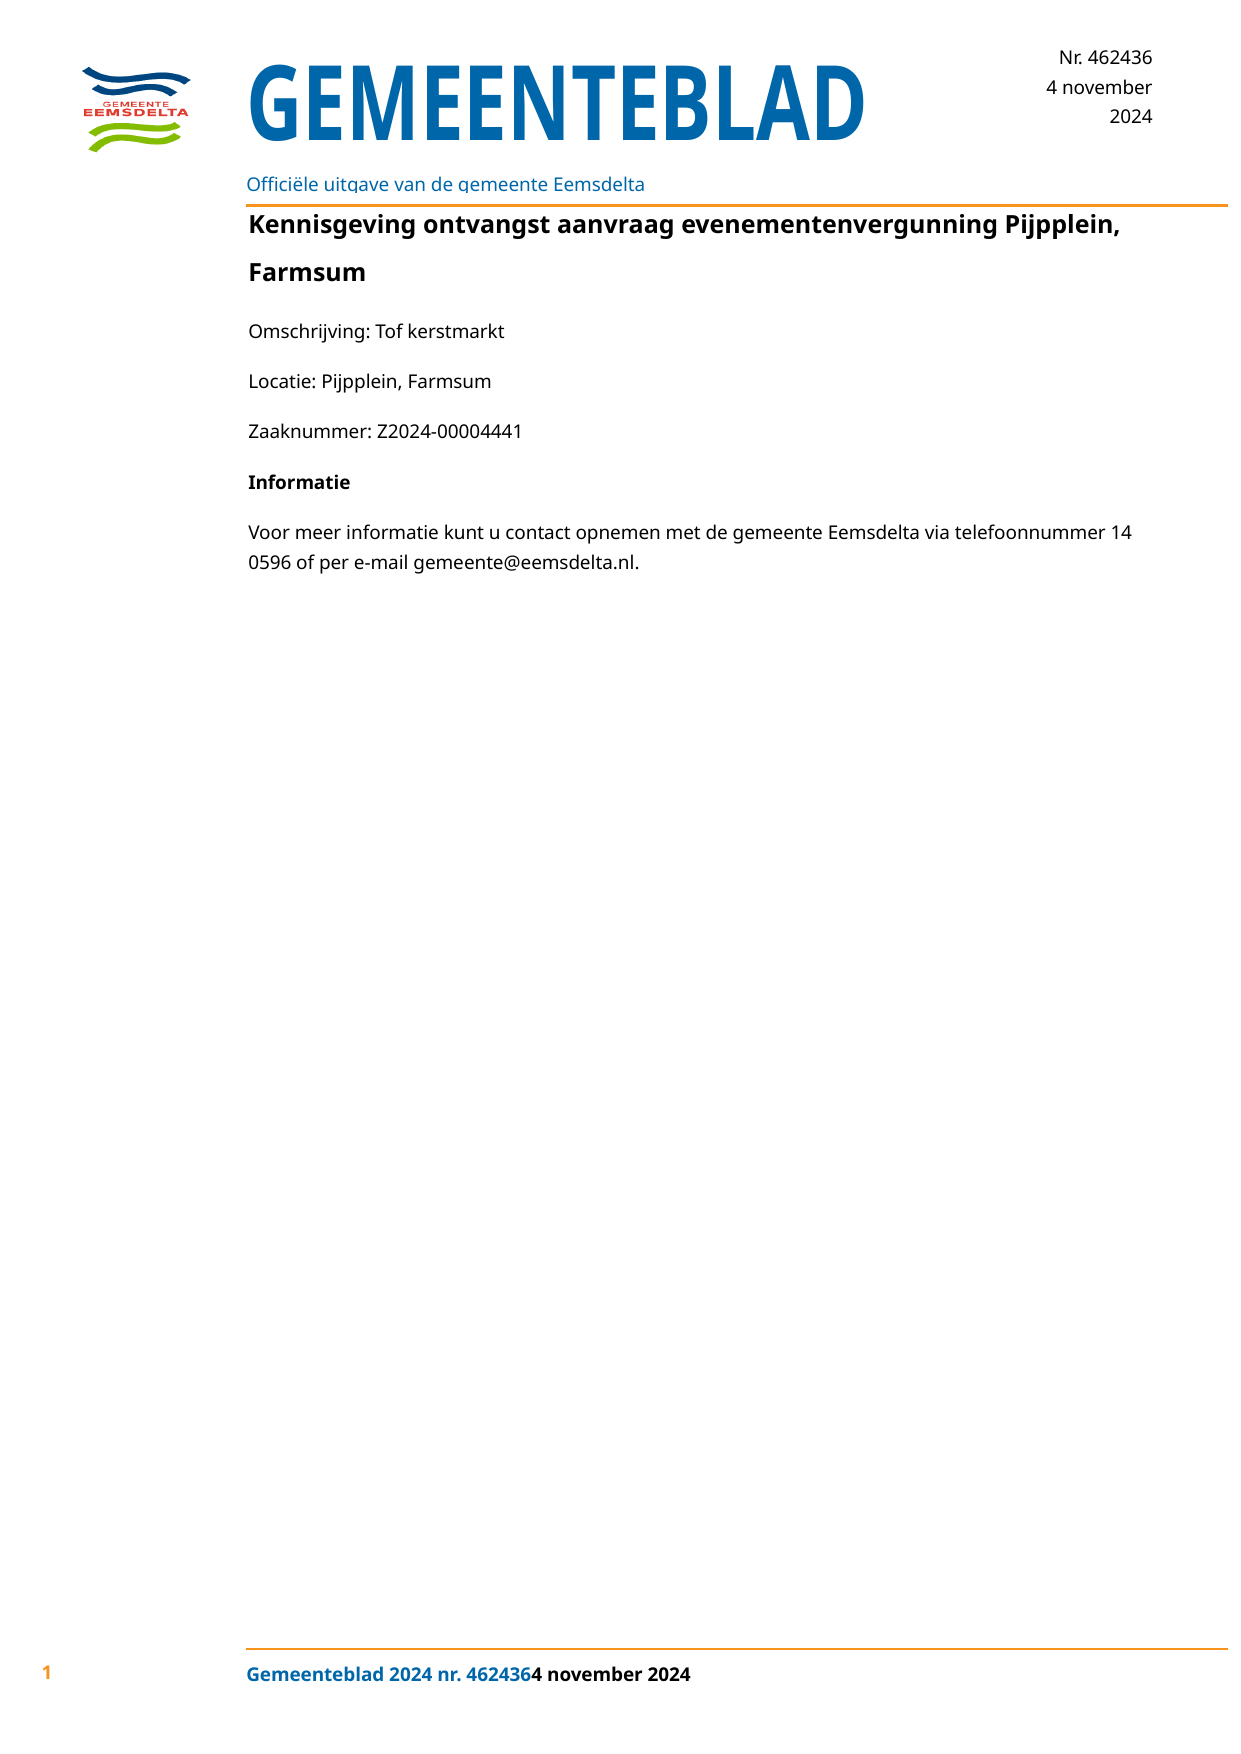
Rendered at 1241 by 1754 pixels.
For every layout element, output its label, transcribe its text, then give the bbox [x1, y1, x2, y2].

text Kennisgeving ontvangst aanvraag evenementenvergunning Pijpplein, Farmsum [248, 207, 1152, 288]
text Informatie [248, 469, 1152, 495]
text Zaaknummer: Z2024-00004441 [248, 419, 1152, 444]
text Omschrijving: Tof kerstmarkt [248, 318, 1152, 344]
text Voor meer informatie kunt u contact opnemen met de gemeente Eemsdelta via telefoonnummer 14 0596 of per e-mail gemeente@eemsdelta.nl. [248, 519, 1152, 575]
text Locatie: Pijpplein, Farmsum [248, 368, 1152, 394]
picture [41, 47, 231, 172]
